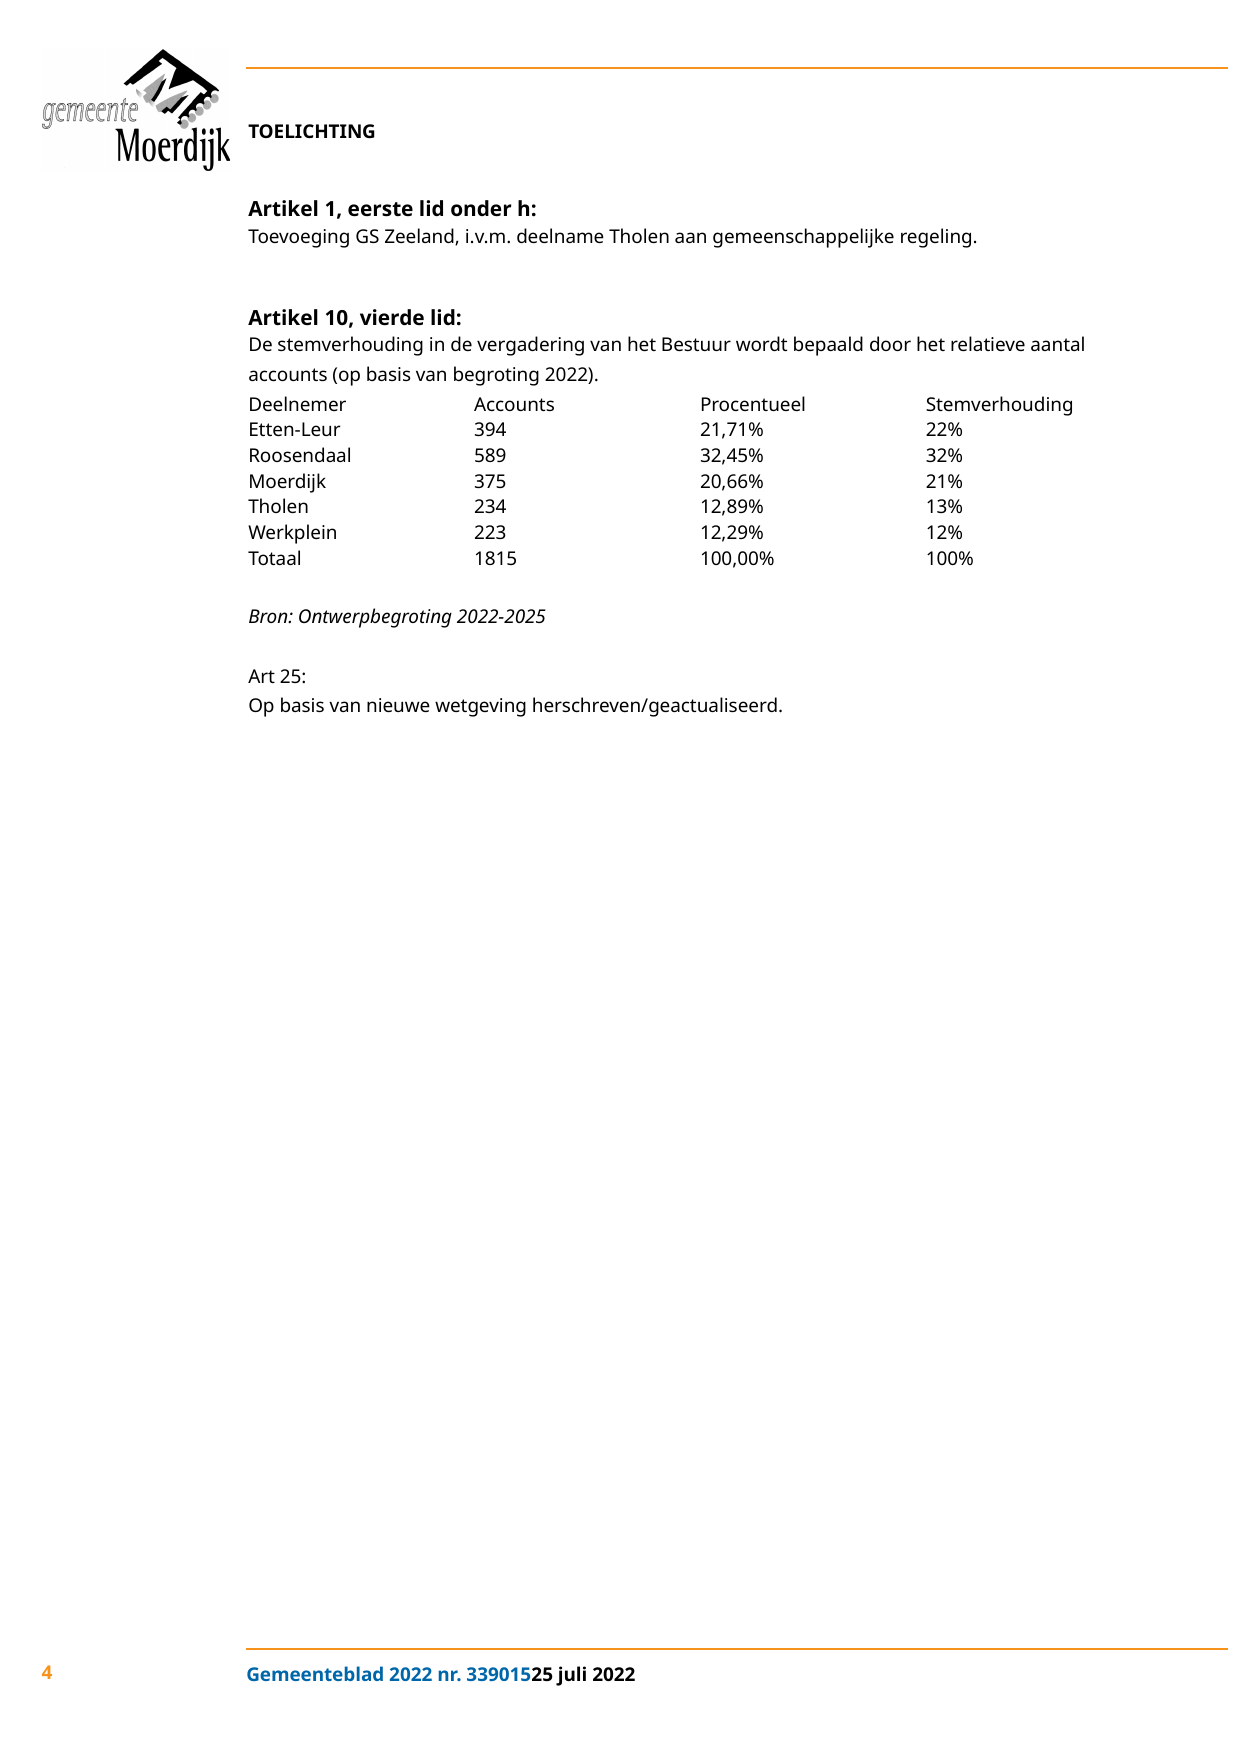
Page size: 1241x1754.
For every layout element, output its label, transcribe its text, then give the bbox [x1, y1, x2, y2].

table_cell 223 [474, 519, 700, 545]
table_header Accounts [474, 391, 700, 416]
table_cell Moerdijk [248, 468, 474, 494]
text Op basis van nieuwe wetgeving herschreven/geactualiseerd. [248, 692, 1152, 718]
table_cell 100,00% [700, 545, 926, 571]
table_cell 394 [474, 416, 700, 442]
table_cell 32% [926, 442, 1152, 468]
table_cell 32,45% [700, 442, 926, 468]
text Artikel 10, vierde lid: [248, 303, 1152, 331]
text Toevoeging GS Zeeland, i.v.m. deelname Tholen aan gemeenschappelijke regeling. [248, 223, 1152, 249]
table_cell 21% [926, 468, 1152, 494]
table_cell Werkplein [248, 519, 474, 545]
table_header Stemverhouding [926, 391, 1152, 416]
text Bron: Ontwerpbegroting 2022-2025 [248, 604, 1152, 629]
text Artikel 1, eerste lid onder h: [248, 194, 1152, 223]
table_cell 21,71% [700, 416, 926, 442]
table_cell 100% [926, 545, 1152, 571]
table_cell 589 [474, 442, 700, 468]
table_cell 12,29% [700, 519, 926, 545]
table_header Procentueel [700, 391, 926, 416]
table_cell 375 [474, 468, 700, 494]
table_cell Tholen [248, 494, 474, 519]
table_cell 12,89% [700, 494, 926, 519]
table_cell Roosendaal [248, 442, 474, 468]
table_cell Totaal [248, 545, 474, 571]
text TOELICHTING [248, 116, 1152, 144]
text De stemverhouding in de vergadering van het Bestuur wordt bepaald door het relatieve aantal accounts (op basis van begroting 2022). [248, 331, 1152, 387]
table_cell 234 [474, 494, 700, 519]
table_cell 13% [926, 494, 1152, 519]
table_cell 20,66% [700, 468, 926, 494]
table_header Deelnemer [248, 391, 474, 416]
picture [41, 47, 231, 172]
table_cell Etten-Leur [248, 416, 474, 442]
text Art 25: [248, 663, 1152, 688]
table_cell 12% [926, 519, 1152, 545]
table_cell 22% [926, 416, 1152, 442]
table_cell 1815 [474, 545, 700, 571]
